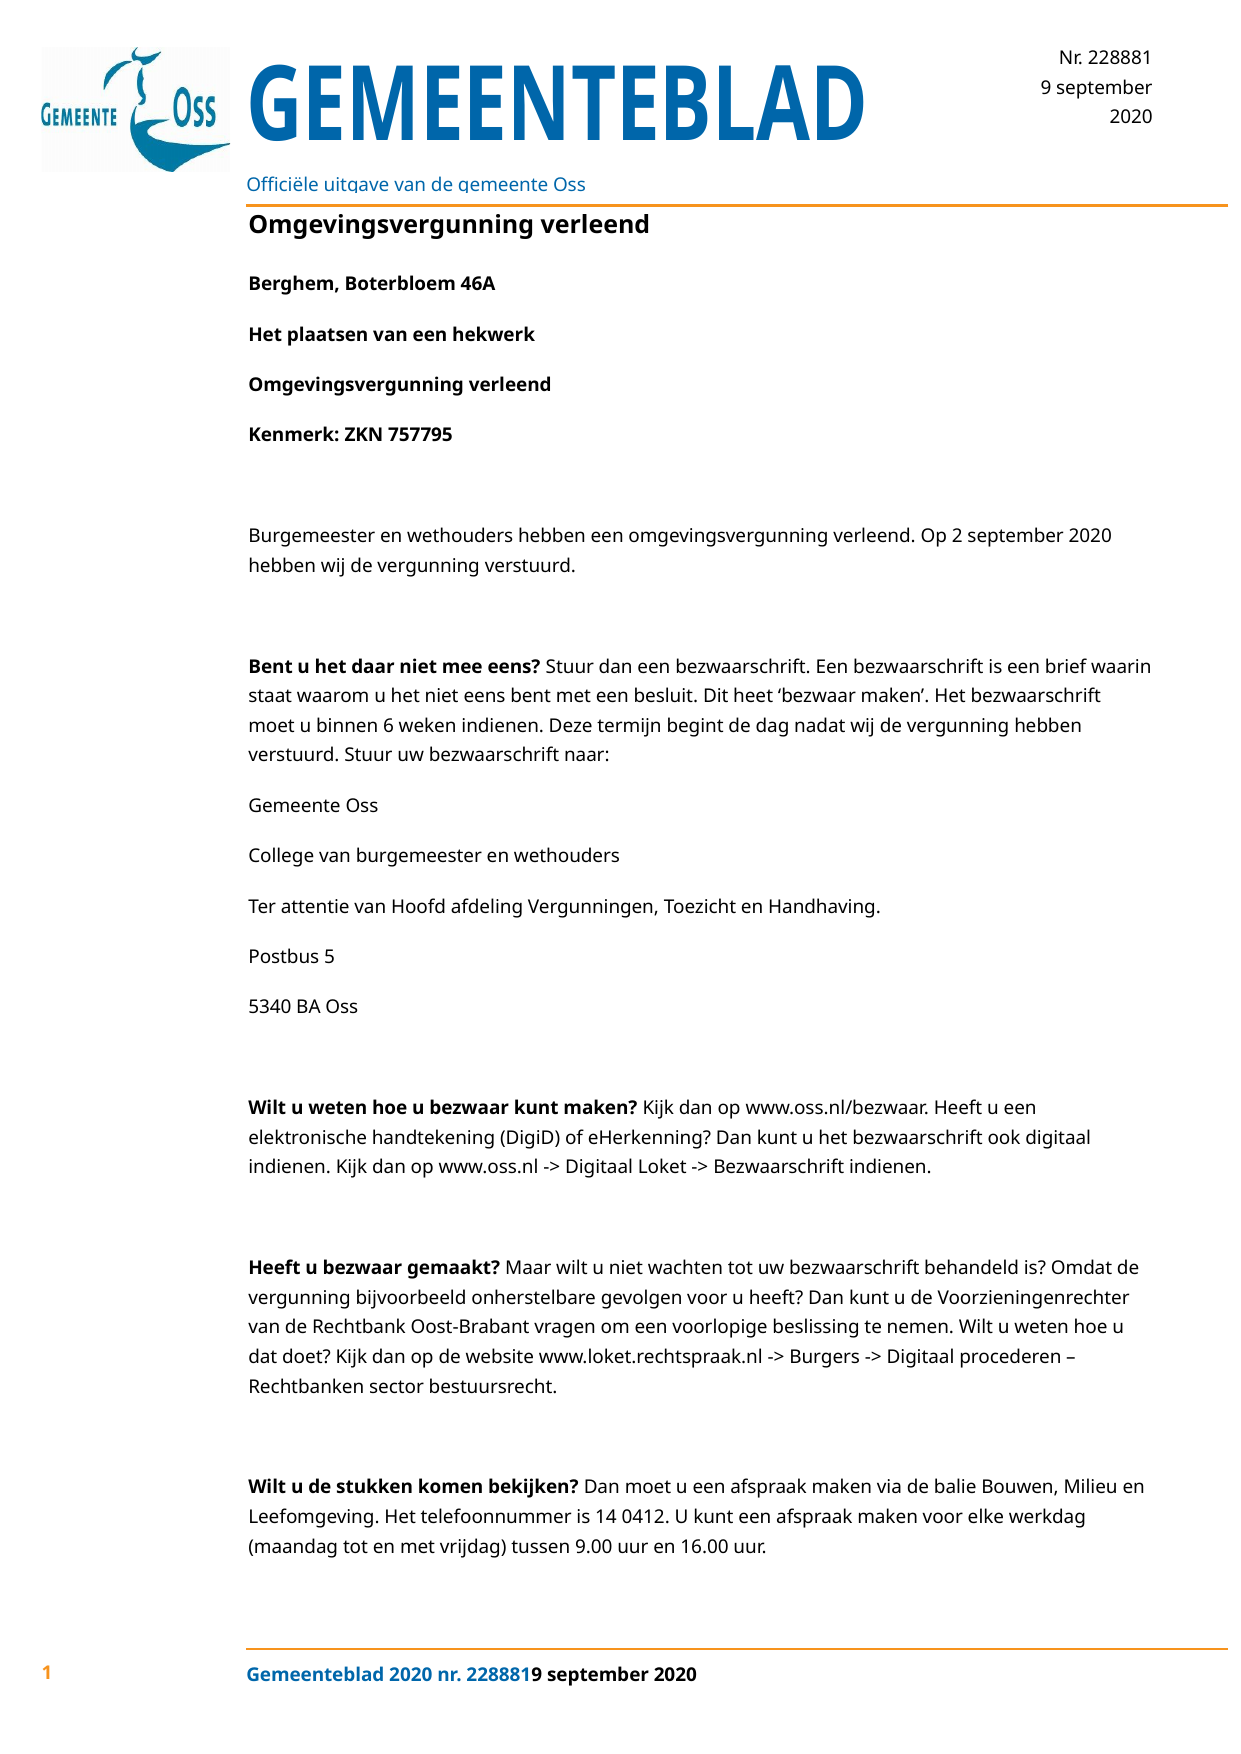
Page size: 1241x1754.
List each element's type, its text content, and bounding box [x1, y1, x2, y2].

text Heeft u bezwaar gemaakt? Maar wilt u niet wachten tot uw bezwaarschrift behandeld is? Omdat de vergunning bijvoorbeeld onherstelbare gevolgen voor u heeft? Dan kunt u de Voorzieningenrechter van de Rechtbank Oost-Brabant vragen om een voorlopige beslissing te nemen. Wilt u weten hoe u dat doet? Kijk dan op de website www.loket.rechtspraak.nl -> Burgers -> Digitaal procederen – Rechtbanken sector bestuursrecht. [248, 1254, 1152, 1398]
text Ter attentie van Hoofd afdeling Vergunningen, Toezicht en Handhaving. [248, 893, 1152, 918]
text Wilt u weten hoe u bezwaar kunt maken? Kijk dan op www.oss.nl/bezwaar. Heeft u een elektronische handtekening (DigiD) of eHerkenning? Dan kunt u het bezwaarschrift ook digitaal indienen. Kijk dan op www.oss.nl -> Digitaal Loket -> Bezwaarschrift indienen. [248, 1094, 1152, 1179]
text Gemeente Oss [248, 792, 1152, 818]
text Het plaatsen van een hekwerk [248, 321, 1152, 346]
text Burgemeester en wethouders hebben een omgevingsvergunning verleend. Op 2 september 2020 hebben wij de vergunning verstuurd. [248, 522, 1152, 578]
text Kenmerk: ZKN 757795 [248, 422, 1152, 447]
picture [41, 47, 231, 172]
text 5340 BA Oss [248, 994, 1152, 1019]
text Omgevingsvergunning verleend [248, 207, 1152, 241]
text Wilt u de stukken komen bekijken? Dan moet u een afspraak maken via de balie Bouwen, Milieu en Leefomgeving. Het telefoonnummer is 14 0412. U kunt een afspraak maken voor elke werkdag (maandag tot en met vrijdag) tussen 9.00 uur en 16.00 uur. [248, 1474, 1152, 1558]
text Postbus 5 [248, 943, 1152, 969]
text Berghem, Boterbloem 46A [248, 270, 1152, 296]
text Bent u het daar niet mee eens? Stuur dan een bezwaarschrift. Een bezwaarschrift is een brief waarin staat waarom u het niet eens bent met een besluit. Dit heet ‘bezwaar maken’. Het bezwaarschrift moet u binnen 6 weken indienen. Deze termijn begint de dag nadat wij de vergunning hebben verstuurd. Stuur uw bezwaarschrift naar: [248, 653, 1152, 767]
text College van burgemeester en wethouders [248, 842, 1152, 868]
text Omgevingsvergunning verleend [248, 371, 1152, 397]
